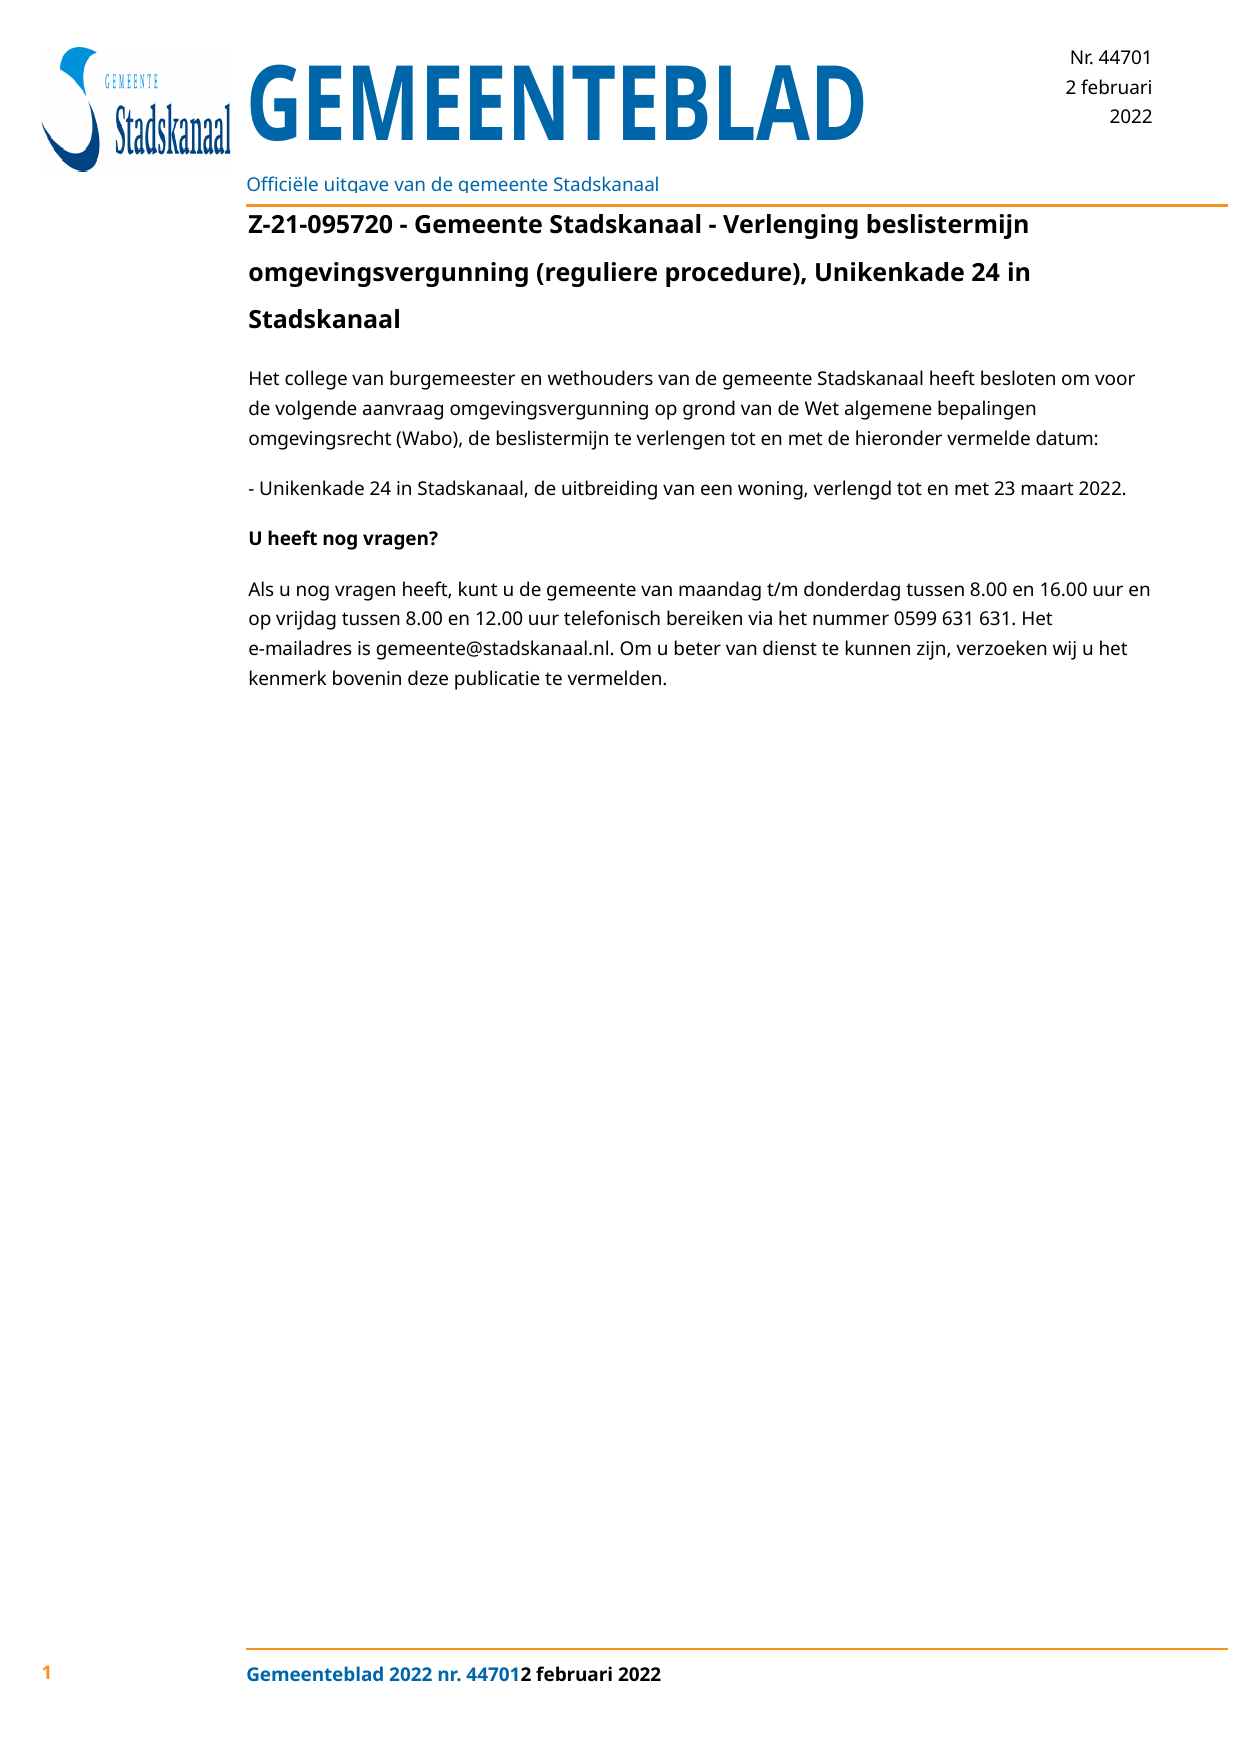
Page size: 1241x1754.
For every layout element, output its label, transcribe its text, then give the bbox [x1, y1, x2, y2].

picture [41, 47, 231, 172]
text U heeft nog vragen? [248, 526, 1152, 551]
text - Unikenkade 24 in Stadskanaal, de uitbreiding van een woning, verlengd tot en met 23 maart 2022. [248, 475, 1152, 501]
text Z-21-095720 - Gemeente Stadskanaal - Verlenging beslistermijn omgevingsvergunning (reguliere procedure), Unikenkade 24 in Stadskanaal [248, 207, 1152, 336]
text Het college van burgemeester en wethouders van de gemeente Stadskanaal heeft besloten om voor de volgende aanvraag omgevingsvergunning op grond van de Wet algemene bepalingen omgevingsrecht (Wabo), de beslistermijn te verlengen tot en met de hieronder vermelde datum: [248, 366, 1152, 450]
text Als u nog vragen heeft, kunt u de gemeente van maandag t/m donderdag tussen 8.00 en 16.00 uur en op vrijdag tussen 8.00 en 12.00 uur telefonisch bereiken via het nummer 0599 631 631. Het e‑mailadres is gemeente@stadskanaal.nl. Om u beter van dienst te kunnen zijn, verzoeken wij u het kenmerk bovenin deze publicatie te vermelden. [248, 576, 1152, 690]
